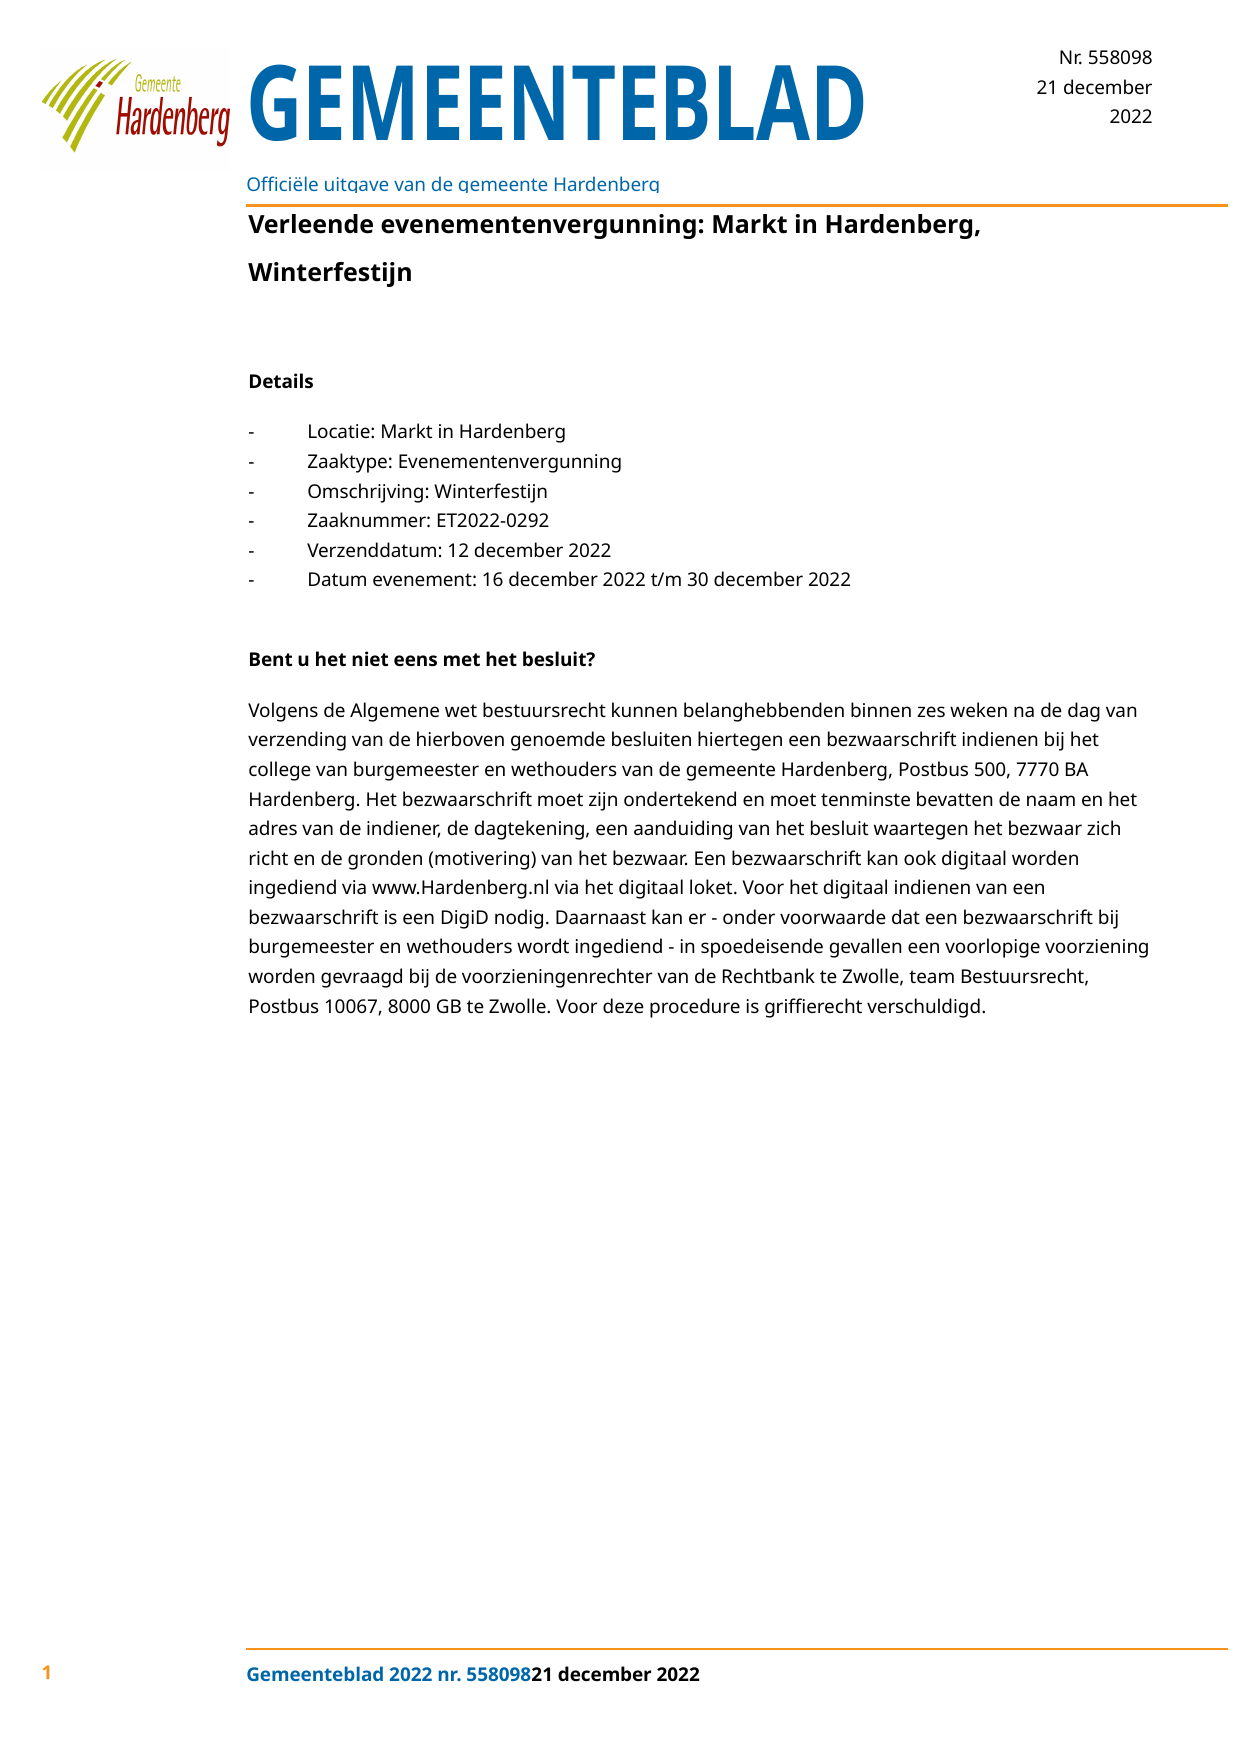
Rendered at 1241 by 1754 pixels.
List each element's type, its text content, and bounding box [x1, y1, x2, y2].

text Volgens de Algemene wet bestuursrecht kunnen belanghebbenden binnen zes weken na de dag van verzending van de hierboven genoemde besluiten hiertegen een bezwaarschrift indienen bij het college van burgemeester en wethouders van de gemeente Hardenberg, Postbus 500, 7770 BA Hardenberg. Het bezwaarschrift moet zijn ondertekend en moet tenminste bevatten de naam en het adres van de indiener, de dagtekening, een aanduiding van het besluit waartegen het bezwaar zich richt en de gronden (motivering) van het bezwaar. Een bezwaarschrift kan ook digitaal worden ingediend via www.Hardenberg.nl via het digitaal loket. Voor het digitaal indienen van een bezwaarschrift is een DigiD nodig. Daarnaast kan er - onder voorwaarde dat een bezwaarschrift bij burgemeester en wethouders wordt ingediend - in spoedeisende gevallen een voorlopige voorziening worden gevraagd bij de voorzieningenrechter van de Rechtbank te Zwolle, team Bestuursrecht, Postbus 10067, 8000 GB te Zwolle. Voor deze procedure is griffierecht verschuldigd. [248, 697, 1152, 1019]
picture [41, 47, 231, 172]
list Zaaknummer: ET2022-0292 [248, 507, 1152, 533]
text Details [248, 368, 1152, 394]
list Omschrijving: Winterfestijn [248, 478, 1152, 504]
list Locatie: Markt in Hardenberg [248, 419, 1152, 444]
text Bent u het niet eens met het besluit? [248, 647, 1152, 672]
list Zaaktype: Evenementenvergunning [248, 448, 1152, 474]
list Datum evenement: 16 december 2022 t/m 30 december 2022 [248, 567, 1152, 592]
text Verleende evenementenvergunning: Markt in Hardenberg, Winterfestijn [248, 207, 1152, 288]
list Verzenddatum: 12 december 2022 [248, 537, 1152, 563]
